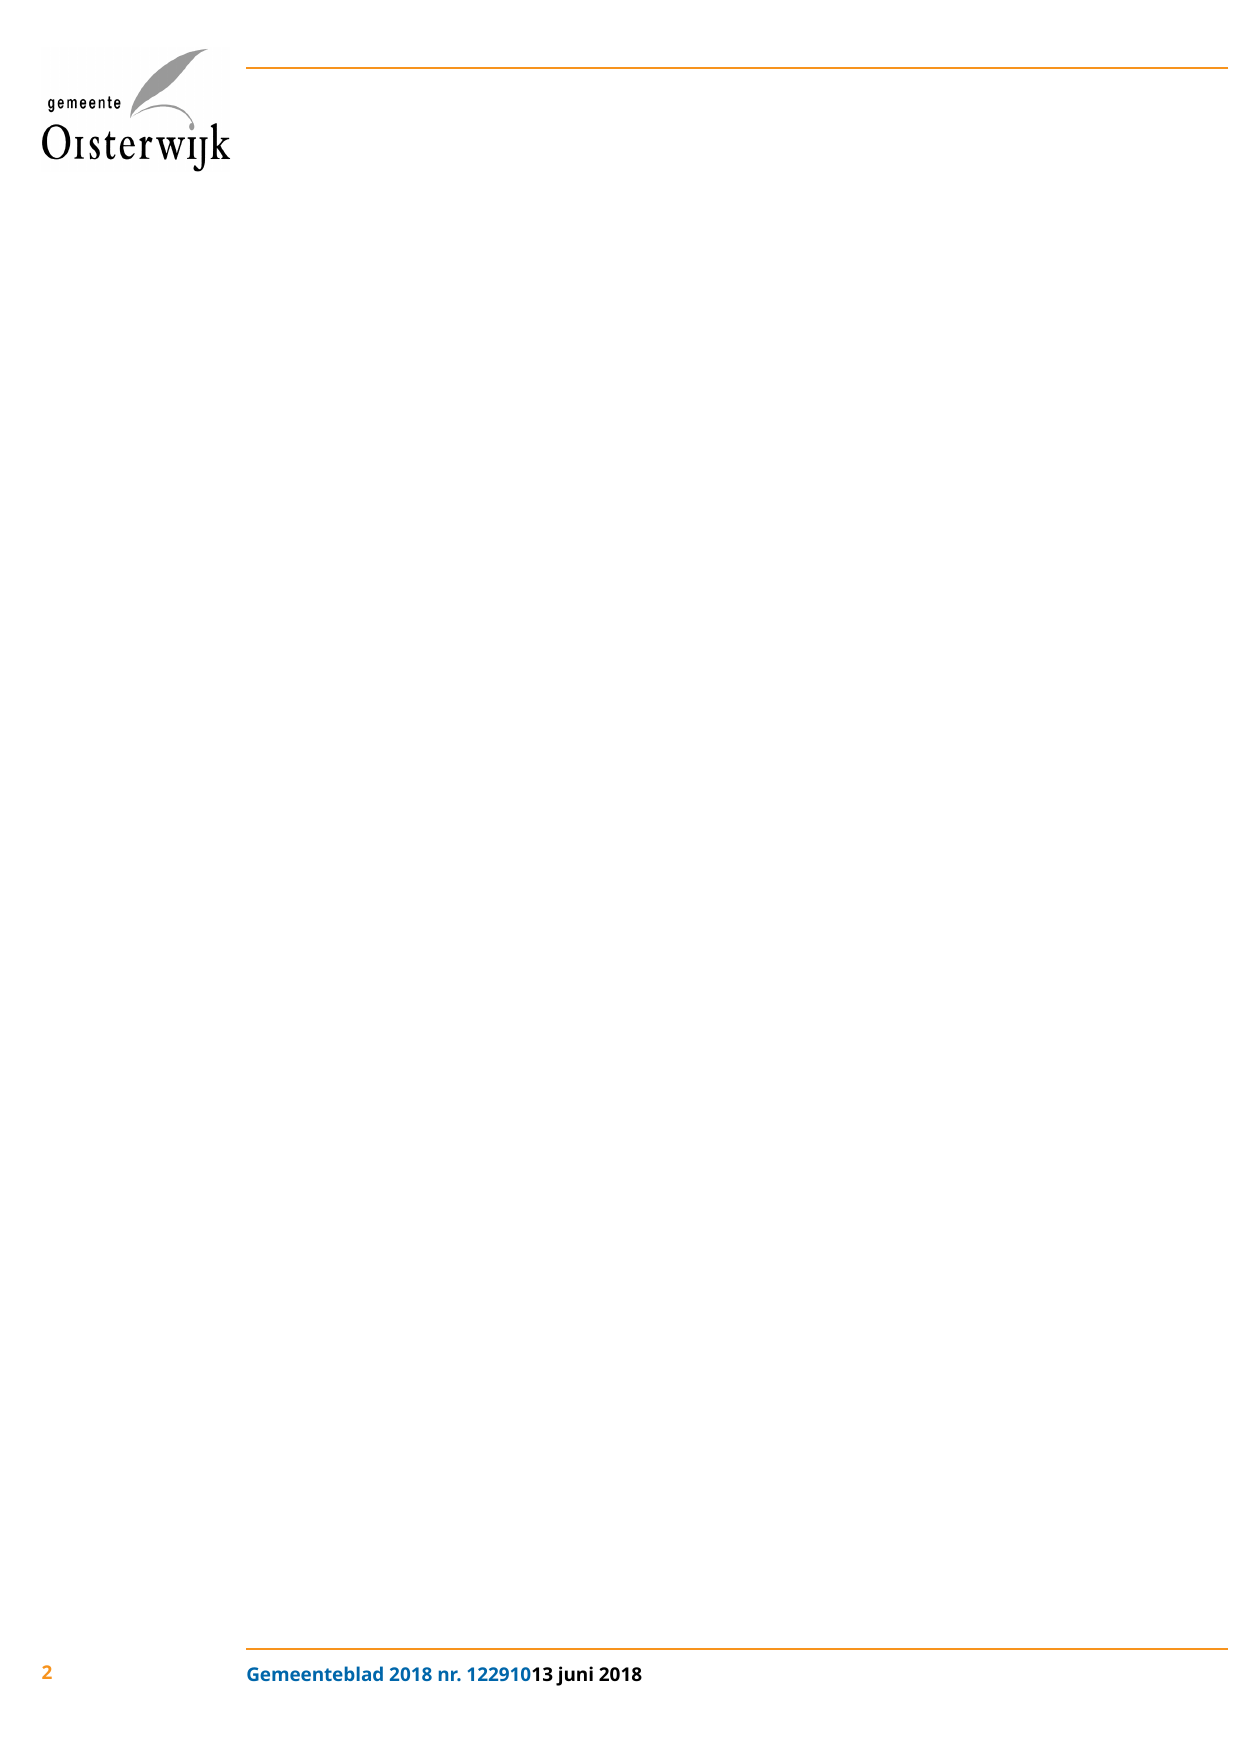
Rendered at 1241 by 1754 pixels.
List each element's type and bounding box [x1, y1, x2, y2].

picture [41, 47, 231, 172]
